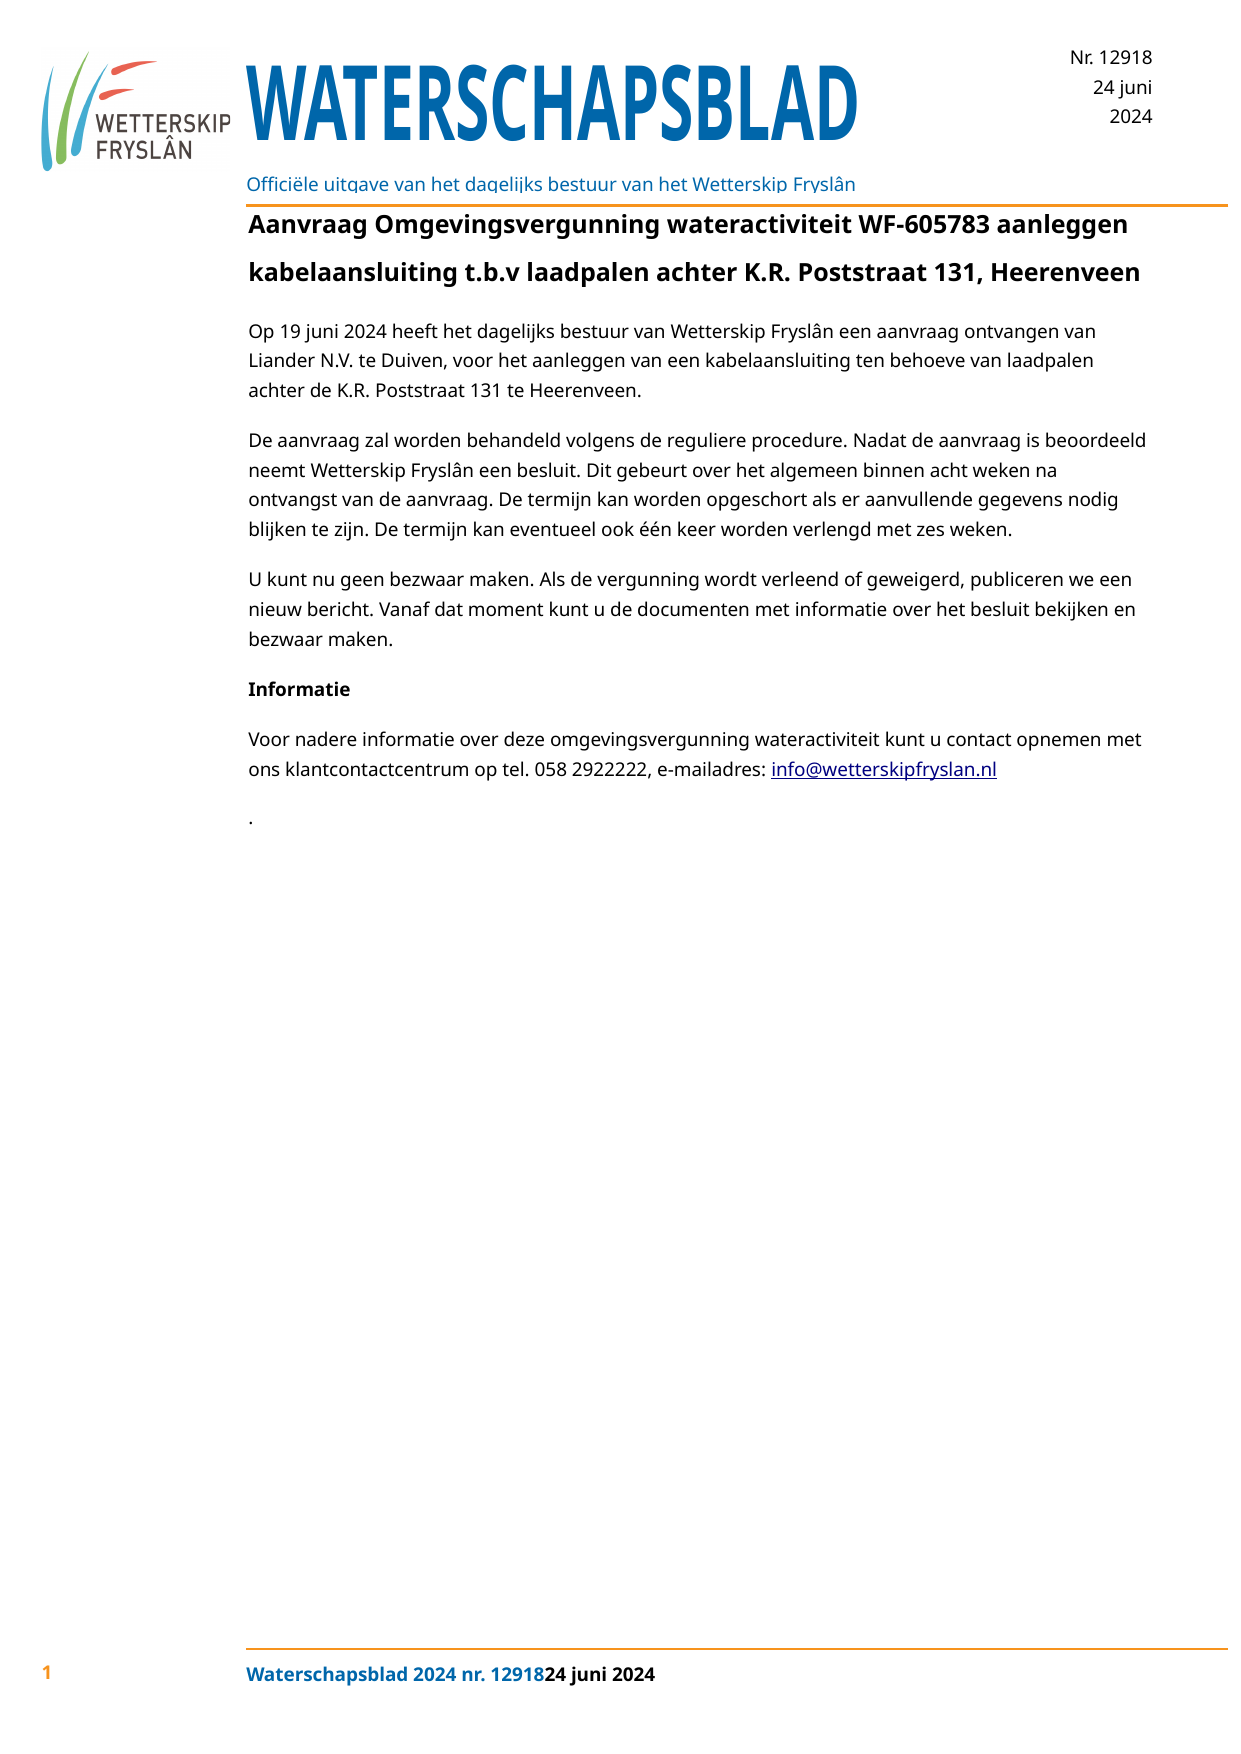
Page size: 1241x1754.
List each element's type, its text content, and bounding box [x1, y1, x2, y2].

text Informatie [248, 676, 1152, 702]
text Op 19 juni 2024 heeft het dagelijks bestuur van Wetterskip Fryslân een aanvraag ontvangen van Liander N.V. te Duiven, voor het aanleggen van een kabelaansluiting ten behoeve van laadpalen achter de K.R. Poststraat 131 te Heerenveen. [248, 318, 1152, 403]
text Aanvraag Omgevingsvergunning wateractiviteit WF-605783 aanleggen kabelaansluiting t.b.v laadpalen achter K.R. Poststraat 131, Heerenveen [248, 207, 1152, 288]
text De aanvraag zal worden behandeld volgens de reguliere procedure. Nadat de aanvraag is beoordeeld neemt Wetterskip Fryslân een besluit. Dit gebeurt over het algemeen binnen acht weken na ontvangst van de aanvraag. De termijn kan worden opgeschort als er aanvullende gegevens nodig blijken te zijn. De termijn kan eventueel ook één keer worden verlengd met zes weken. [248, 427, 1152, 542]
text U kunt nu geen bezwaar maken. Als de vergunning wordt verleend of geweigerd, publiceren we een nieuw bericht. Vanaf dat moment kunt u de documenten met informatie over het besluit bekijken en bezwaar maken. [248, 567, 1152, 652]
text . [248, 804, 1152, 830]
text Voor nadere informatie over deze omgevingsvergunning wateractiviteit kunt u contact opnemen met ons klantcontactcentrum op tel. 058 2922222, e-mailadres: info@wetterskipfryslan.nl [248, 727, 1152, 782]
picture [41, 47, 231, 172]
